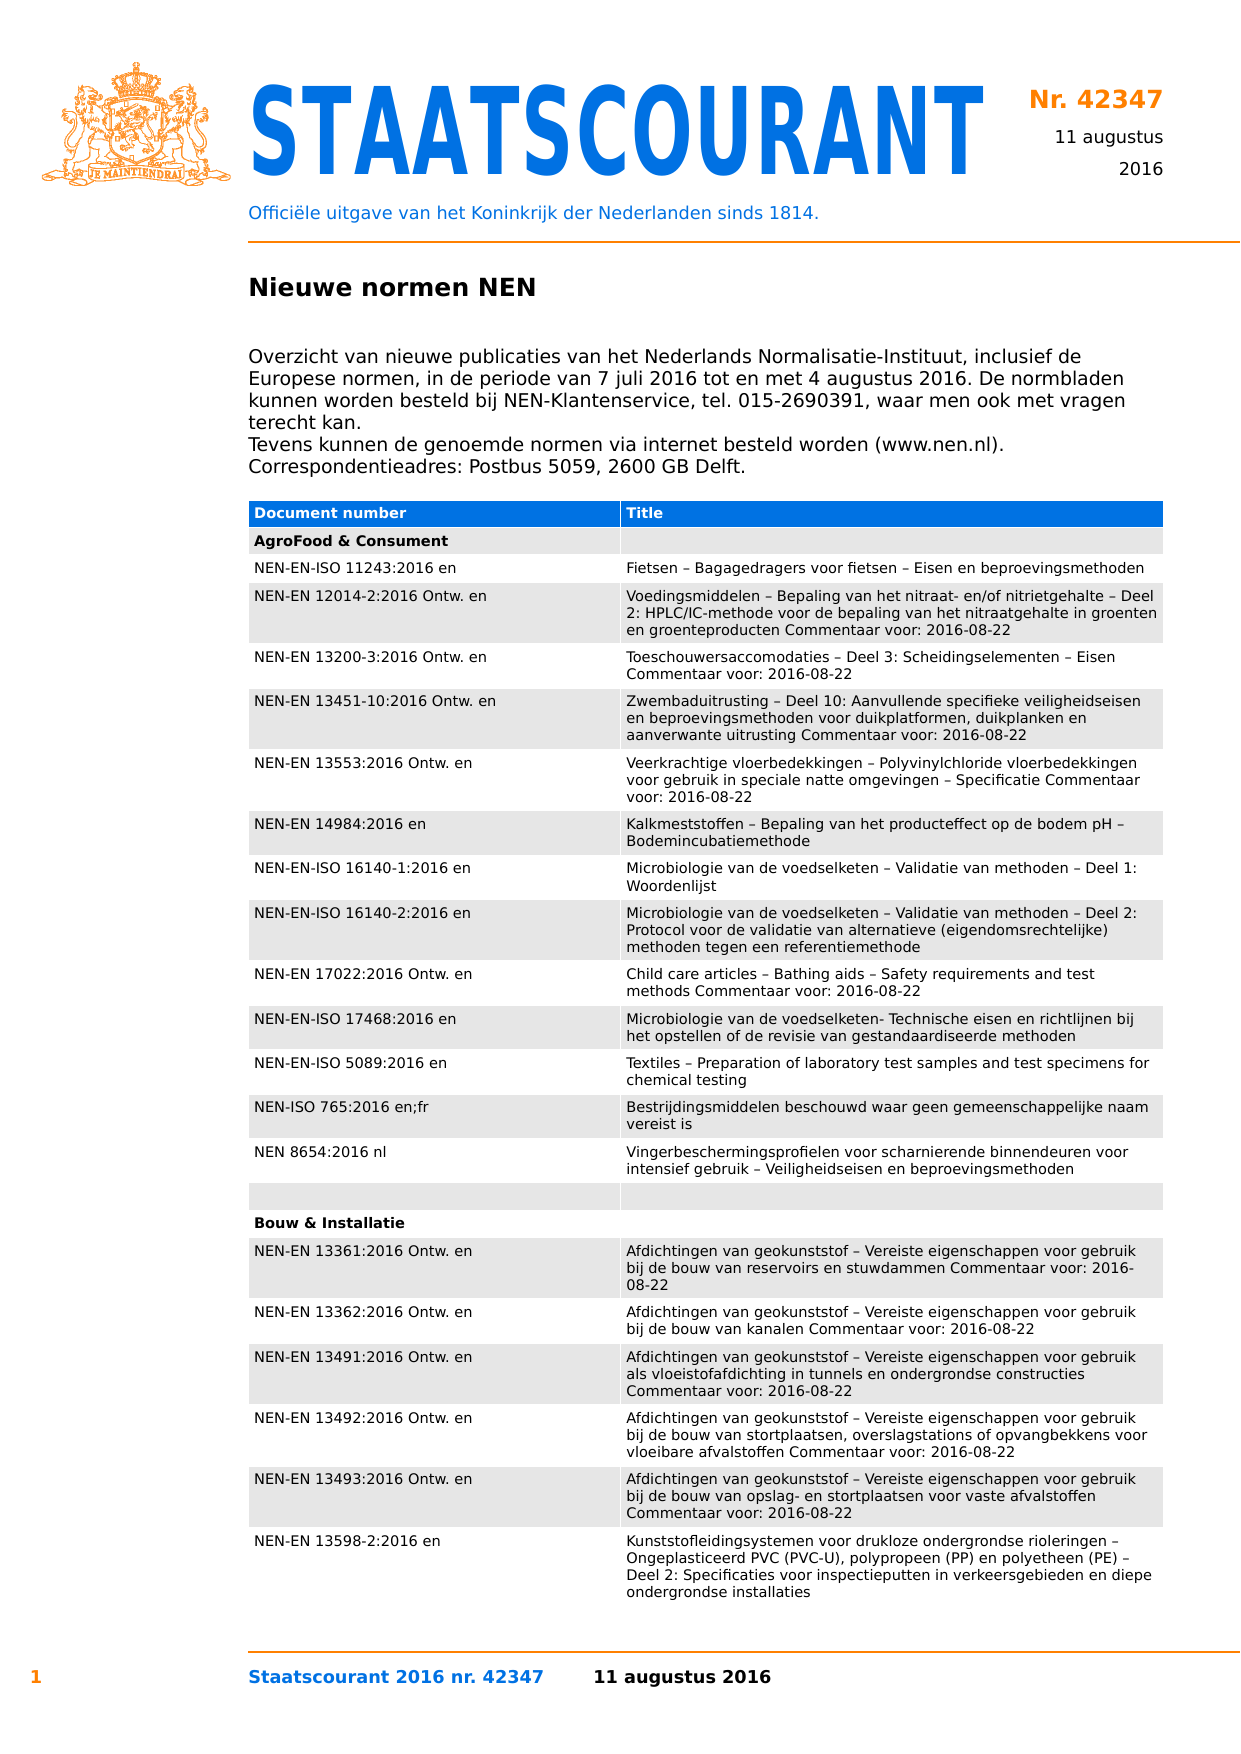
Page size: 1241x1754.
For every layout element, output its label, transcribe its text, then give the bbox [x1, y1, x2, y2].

picture [41, 62, 231, 186]
table_cell Kalkmeststoffen – Bepaling van het producteffect op de bodem pH – Bodemincubatiemethode [621, 811, 1163, 855]
table_cell Microbiologie van de voedselketen- Technische eisen en richtlijnen bij het opstellen of de revisie van gestandaardiseerde methoden [621, 1006, 1163, 1049]
table_cell NEN-EN 14984:2016 en [249, 811, 620, 855]
table_cell NEN-ISO 765:2016 en;fr [249, 1095, 620, 1138]
table_cell NEN-EN-ISO 16140-1:2016 en [249, 856, 620, 899]
table_cell Kunststofleidingsystemen voor drukloze ondergrondse rioleringen – Ongeplasticeerd PVC (PVC-U), polypropeen (PP) en polyetheen (PE) – Deel 2: Specificaties voor inspectieputten in verkeersgebieden en diepe ondergrondse installaties [621, 1528, 1163, 1605]
table_cell Microbiologie van de voedselketen – Validatie van methoden – Deel 2: Protocol voor de validatie van alternatieve (eigendomsrechtelijke) methoden tegen een referentiemethode [621, 900, 1163, 960]
subtitle Nieuwe normen NEN [248, 273, 1163, 302]
table_cell Bestrijdingsmiddelen beschouwd waar geen gemeenschappelijke naam vereist is [621, 1095, 1163, 1138]
table_cell Textiles – Preparation of laboratory test samples and test specimens for chemical testing [621, 1050, 1163, 1093]
table_cell Bouw & Installatie [249, 1211, 620, 1237]
table_cell NEN-EN 13491:2016 Ontw. en [249, 1344, 620, 1404]
table_cell AgroFood & Consument [249, 528, 620, 554]
table_cell Afdichtingen van geokunststof – Vereiste eigenschappen voor gebruik bij de bouw van stortplaatsen, overslagstations of opvangbekkens voor vloeibare afvalstoffen Commentaar voor: 2016-08-22 [621, 1405, 1163, 1466]
table_cell NEN-EN-ISO 5089:2016 en [249, 1050, 620, 1093]
table_cell NEN-EN 17022:2016 Ontw. en [249, 961, 620, 1005]
table_cell NEN-EN 13492:2016 Ontw. en [249, 1405, 620, 1466]
table_cell [621, 1183, 1163, 1210]
text Correspondentieadres: Postbus 5059, 2600 GB Delft. [248, 456, 1163, 478]
table_cell 11 augustus [998, 121, 1240, 153]
table_header Title [621, 501, 1163, 527]
table_cell NEN-EN 13361:2016 Ontw. en [249, 1238, 620, 1298]
table_cell Afdichtingen van geokunststof – Vereiste eigenschappen voor gebruik bij de bouw van opslag- en stortplaatsen voor vaste afvalstoffen Commentaar voor: 2016-08-22 [621, 1467, 1163, 1527]
table_cell NEN-EN 13362:2016 Ontw. en [249, 1300, 620, 1343]
table_cell Afdichtingen van geokunststof – Vereiste eigenschappen voor gebruik bij de bouw van kanalen Commentaar voor: 2016-08-22 [621, 1300, 1163, 1343]
table_cell Voedingsmiddelen – Bepaling van het nitraat- en/of nitrietgehalte – Deel 2: HPLC/IC-methode voor de bepaling van het nitraatgehalte in groenten en groenteproducten Commentaar voor: 2016-08-22 [621, 583, 1163, 643]
table_cell Child care articles – Bathing aids – Safety requirements and test methods Commentaar voor: 2016-08-22 [621, 961, 1163, 1005]
table_cell NEN-EN 13451-10:2016 Ontw. en [249, 689, 620, 749]
table_cell Microbiologie van de voedselketen – Validatie van methoden – Deel 1: Woordenlijst [621, 856, 1163, 899]
table_cell NEN-EN-ISO 11243:2016 en [249, 556, 620, 582]
table_header STAATSCOURANT [248, 62, 998, 203]
table_cell NEN 8654:2016 nl [249, 1139, 620, 1182]
table_cell Afdichtingen van geokunststof – Vereiste eigenschappen voor gebruik bij de bouw van reservoirs en stuwdammen Commentaar voor: 2016-08-22 [621, 1238, 1163, 1298]
table_cell NEN-EN 12014-2:2016 Ontw. en [249, 583, 620, 643]
table_cell 2016 [998, 153, 1240, 203]
table_cell Veerkrachtige vloerbedekkingen – Polyvinylchloride vloerbedekkingen voor gebruik in speciale natte omgevingen – Specificatie Commentaar voor: 2016-08-22 [621, 750, 1163, 810]
table_cell Vingerbeschermingsprofielen voor scharnierende binnendeuren voor intensief gebruik – Veiligheidseisen en beproevingsmethoden [621, 1139, 1163, 1182]
table_cell NEN-EN 13200-3:2016 Ontw. en [249, 644, 620, 688]
text Tevens kunnen de genoemde normen via internet besteld worden (www.nen.nl). [248, 434, 1163, 456]
table_header Nr. 42347 [998, 62, 1240, 121]
table_cell [621, 528, 1163, 554]
table_cell Toeschouwersaccomodaties – Deel 3: Scheidingselementen – Eisen Commentaar voor: 2016-08-22 [621, 644, 1163, 688]
table_cell Afdichtingen van geokunststof – Vereiste eigenschappen voor gebruik als vloeistofafdichting in tunnels en ondergrondse constructies Commentaar voor: 2016-08-22 [621, 1344, 1163, 1404]
table_cell Officiële uitgave van het Koninkrijk der Nederlanden sinds 1814. [248, 203, 1240, 241]
table_cell Zwembaduitrusting – Deel 10: Aanvullende specifieke veiligheidseisen en beproevingsmethoden voor duikplatformen, duikplanken en aanverwante uitrusting Commentaar voor: 2016-08-22 [621, 689, 1163, 749]
table_cell [249, 1183, 620, 1210]
table_cell Fietsen – Bagagedragers voor fietsen – Eisen en beproevingsmethoden [621, 556, 1163, 582]
table_cell [621, 1211, 1163, 1237]
table_cell NEN-EN 13598-2:2016 en [249, 1528, 620, 1605]
text Overzicht van nieuwe publicaties van het Nederlands Normalisatie-Instituut, inclusief de Europese normen, in de periode van 7 juli 2016 tot en met 4 augustus 2016. De normbladen kunnen worden besteld bij NEN-Klantenservice, tel. 015-2690391, waar men ook met vragen terecht kan. [248, 346, 1163, 434]
table_cell NEN-EN-ISO 17468:2016 en [249, 1006, 620, 1049]
table_header Document number [249, 501, 620, 527]
table_cell NEN-EN 13553:2016 Ontw. en [249, 750, 620, 810]
table_header [25, 62, 248, 241]
table_cell NEN-EN 13493:2016 Ontw. en [249, 1467, 620, 1527]
table_cell NEN-EN-ISO 16140-2:2016 en [249, 900, 620, 960]
